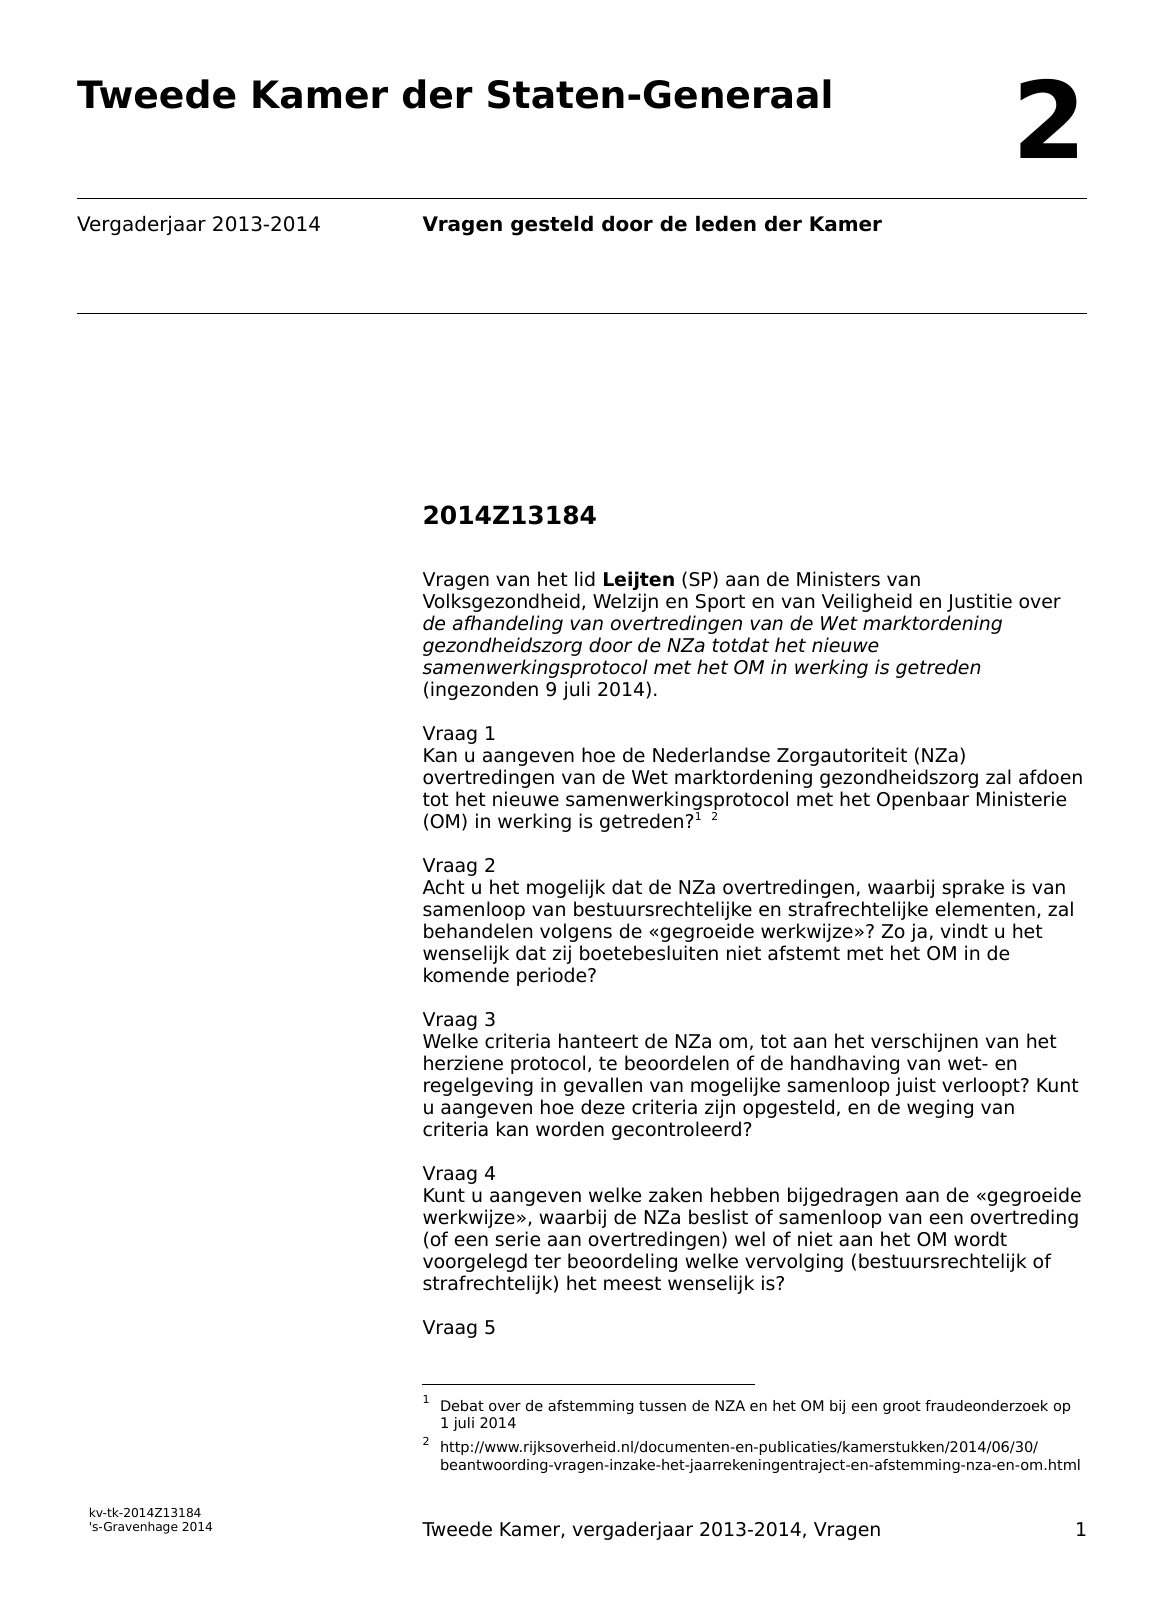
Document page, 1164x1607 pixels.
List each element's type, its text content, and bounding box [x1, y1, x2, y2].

text Vraag 5 [422, 1317, 1087, 1339]
text Vraag 2 [422, 855, 1087, 877]
table_header Tweede Kamer der Staten-Generaal [77, 59, 886, 198]
table_cell Vergaderjaar 2013-2014 [77, 199, 422, 313]
text Welke criteria hanteert de NZa om, tot aan het verschijnen van het herziene protocol, te beoordelen of de handhaving van wet- en regelgeving in gevallen van mogelijke samenloop juist verloopt? Kunt u aangeven hoe deze criteria zijn opgesteld, en de weging van criteria kan worden gecontroleerd? [422, 1031, 1087, 1141]
text Acht u het mogelijk dat de NZa overtredingen, waarbij sprake is van samenloop van bestuursrechtelijke en strafrechtelijke elementen, zal behandelen volgens de «gegroeide werkwijze»? Zo ja, vindt u het wenselijk dat zij boetebesluiten niet afstemt met het OM in de komende periode? [422, 877, 1087, 987]
text Debat over de afstemming tussen de NZA en het OM bij een groot fraudeonderzoek op 1 juli 2014 [422, 1393, 1087, 1432]
text kv-tk-2014Z13184 [88, 1506, 323, 1520]
text Kunt u aangeven welke zaken hebben bijgedragen aan de «gegroeide werkwijze», waarbij de NZa beslist of samenloop van een overtreding (of een serie aan overtredingen) wel of niet aan het OM wordt voorgelegd ter beoordeling welke vervolging (bestuursrechtelijk of strafrechtelijk) het meest wenselijk is? [422, 1185, 1087, 1295]
table_cell Vragen gesteld door de leden der Kamer [422, 199, 1087, 313]
text http://www.rijksoverheid.nl/documenten-en-publicaties/kamerstukken/2014/06/30/beantwoording-vragen-inzake-het-jaarrekeningentraject-en-afstemming-nza-en-om.html [422, 1435, 1087, 1474]
text Vraag 1 [422, 723, 1087, 745]
table_header 2 [886, 59, 1087, 198]
text Vraag 3 [422, 1009, 1087, 1031]
text Vragen van het lid Leijten (SP) aan de Ministers van Volksgezondheid, Welzijn en Sport en van Veiligheid en Justitie over de afhandeling van overtredingen van de Wet marktordening gezondheidszorg door de NZa totdat het nieuwe samenwerkingsprotocol met het OM in werking is getreden (ingezonden 9 juli 2014). [422, 569, 1087, 701]
text 's-Gravenhage 2014 [88, 1520, 323, 1534]
text Vraag 4 [422, 1163, 1087, 1185]
text Kan u aangeven hoe de Nederlandse Zorgautoriteit (NZa) overtredingen van de Wet marktordening gezondheidszorg zal afdoen tot het nieuwe samenwerkingsprotocol met het Openbaar Ministerie (OM) in werking is getreden? [422, 745, 1087, 833]
text 2014Z13184 [422, 501, 1087, 531]
